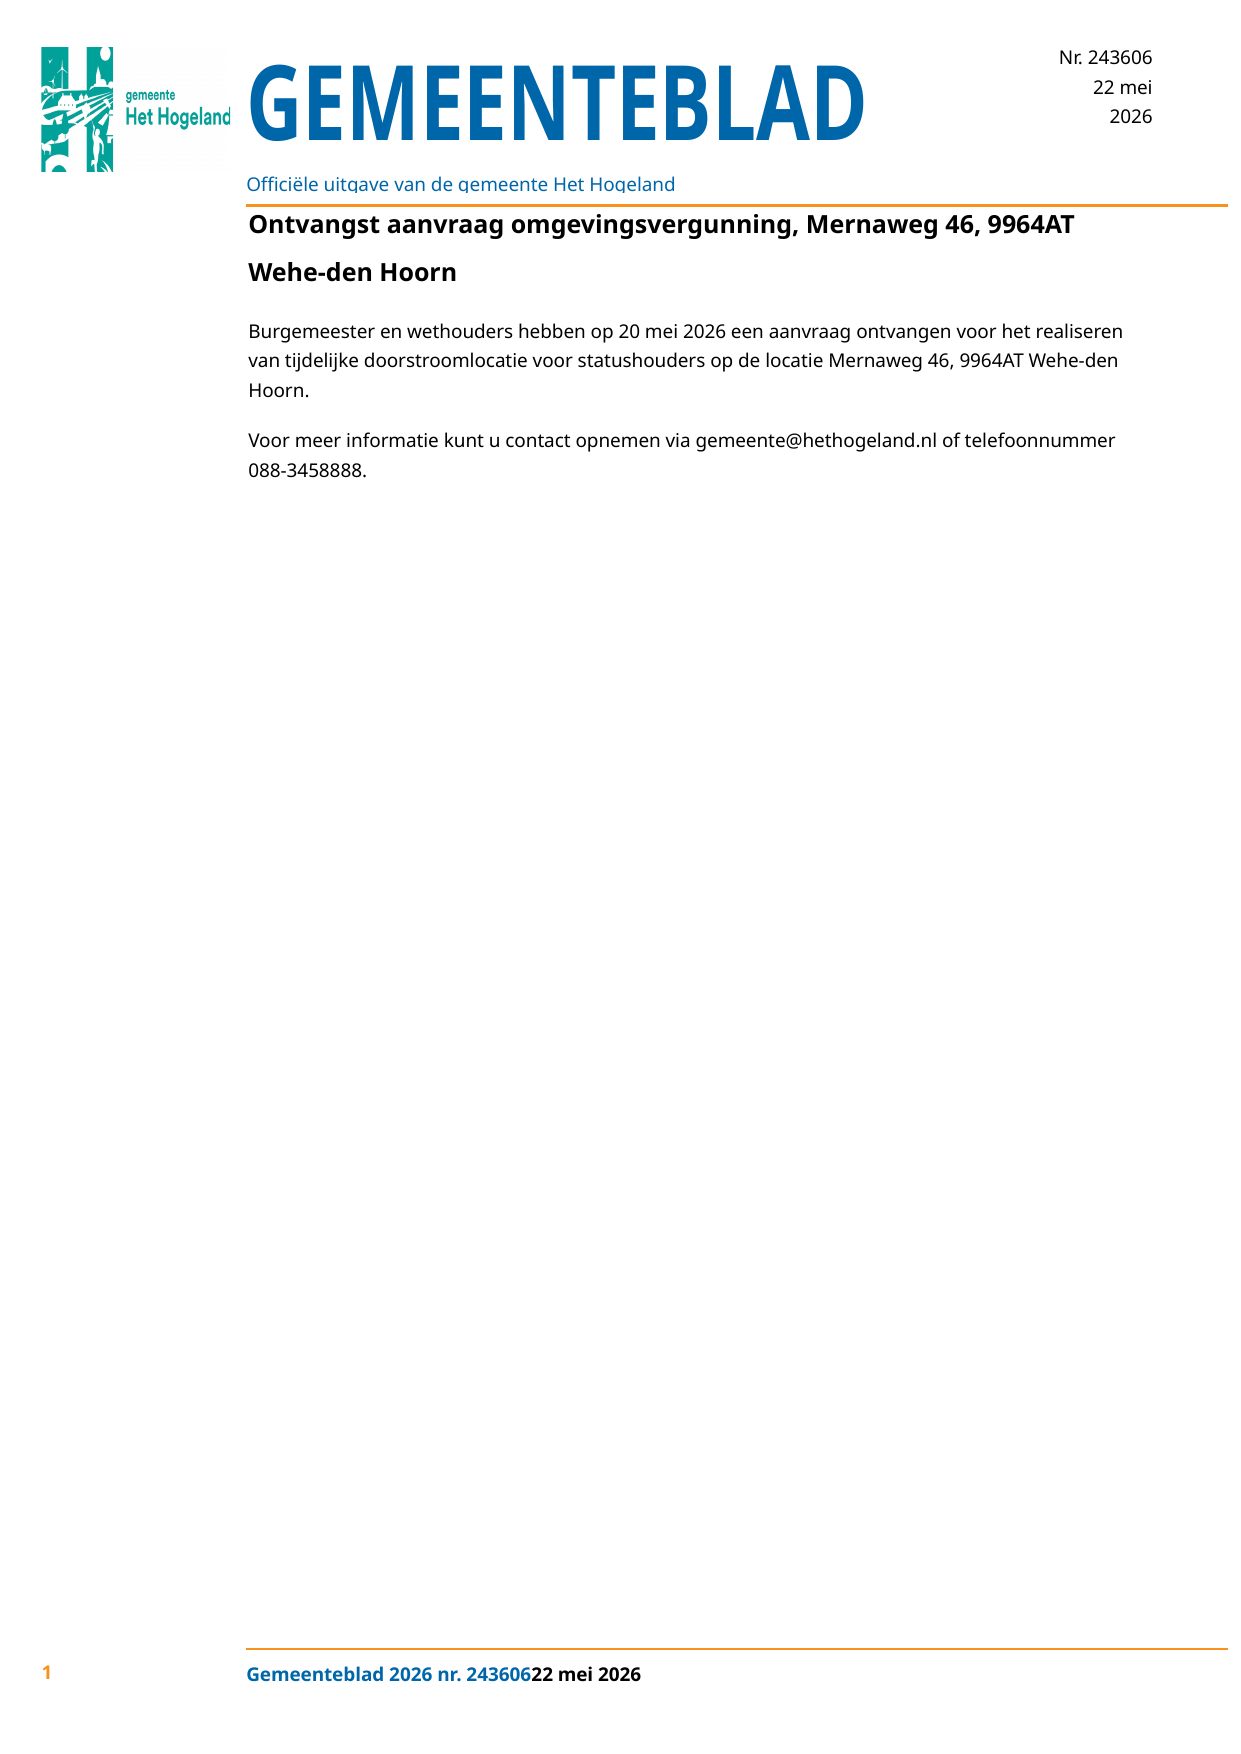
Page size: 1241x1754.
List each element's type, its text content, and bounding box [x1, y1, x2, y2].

picture [41, 47, 231, 172]
text Burgemeester en wethouders hebben op 20 mei 2026 een aanvraag ontvangen voor het realiseren van tijdelijke doorstroomlocatie voor statushouders op de locatie Mernaweg 46, 9964AT Wehe-den Hoorn. [248, 318, 1152, 403]
text Ontvangst aanvraag omgevingsvergunning, Mernaweg 46, 9964AT Wehe-den Hoorn [248, 207, 1152, 288]
text Voor meer informatie kunt u contact opnemen via gemeente@hethogeland.nl of telefoonnummer 088-3458888. [248, 427, 1152, 483]
